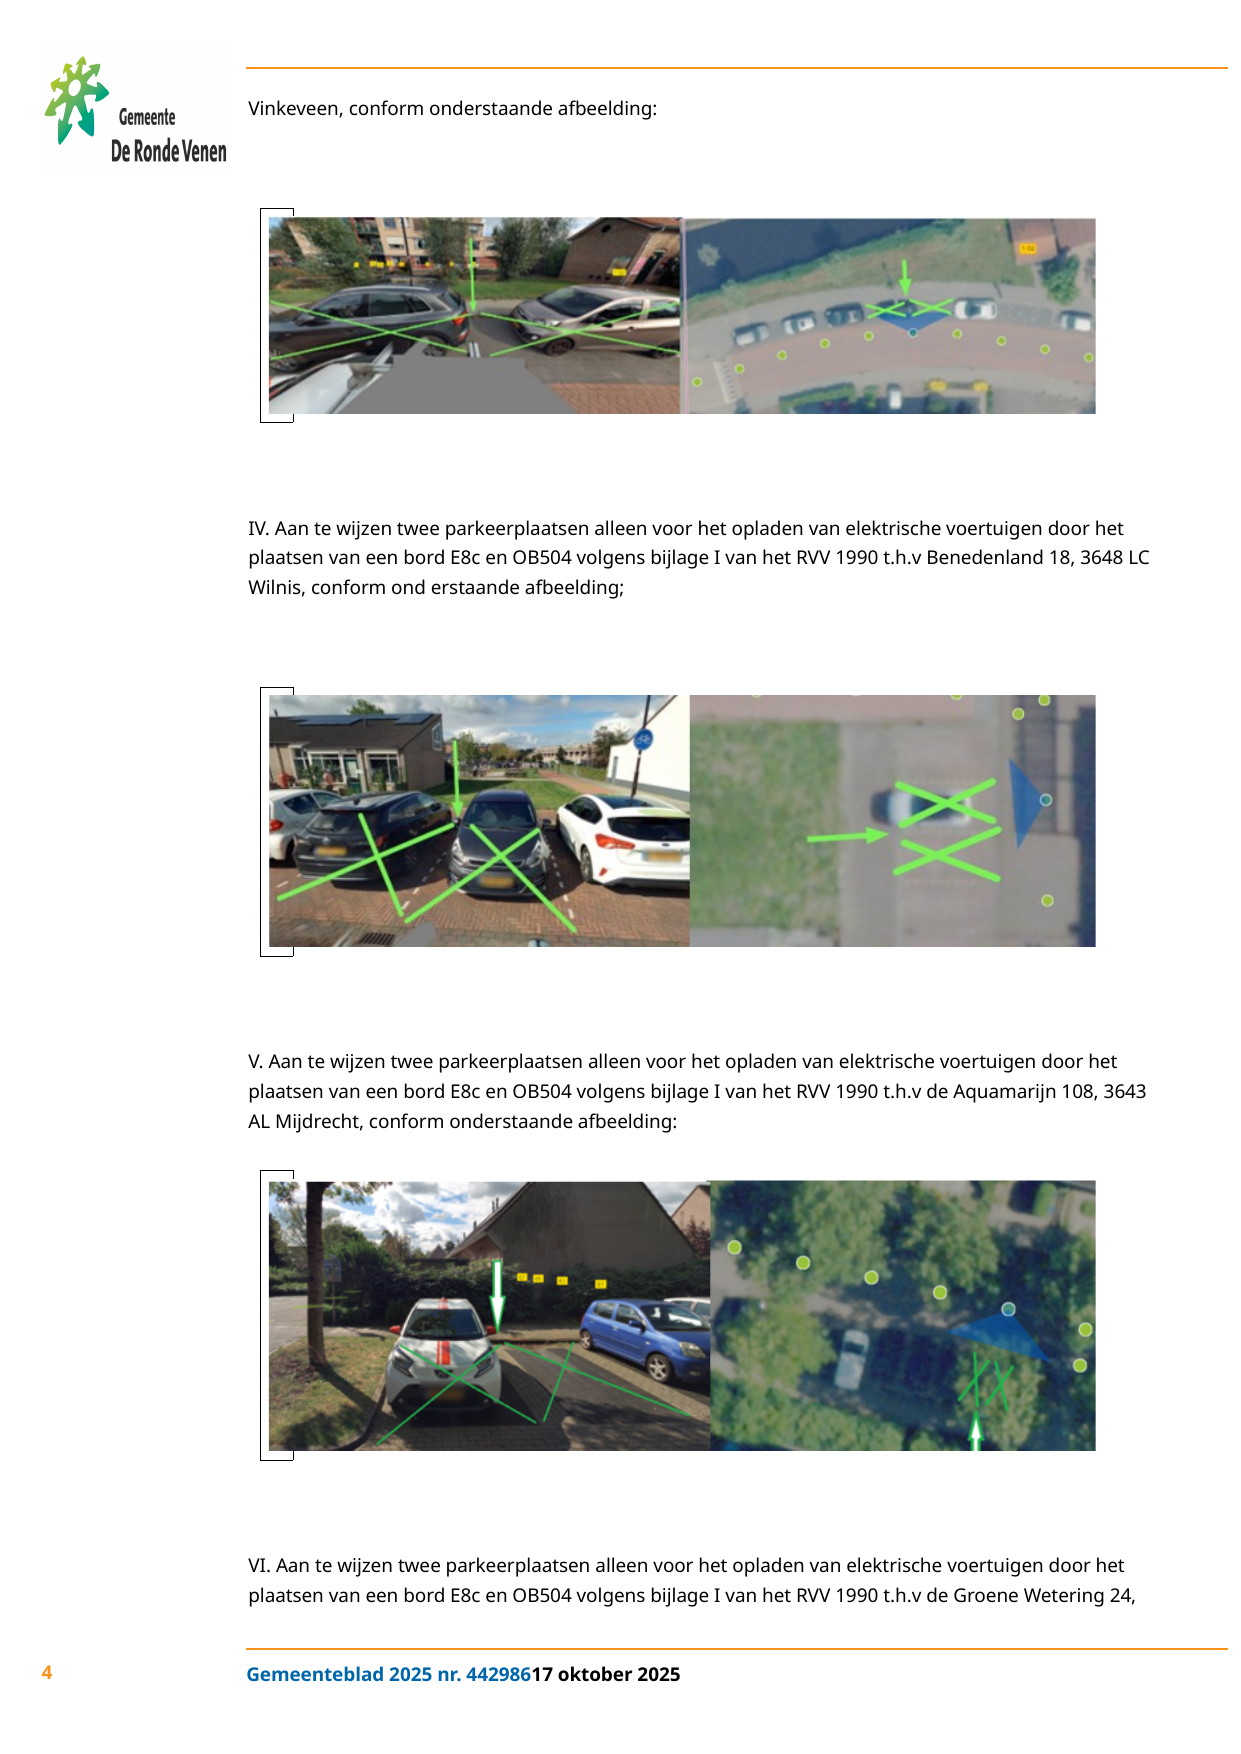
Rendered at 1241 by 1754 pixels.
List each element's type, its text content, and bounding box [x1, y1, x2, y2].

text Vinkeveen, conform onderstaande afbeelding: [248, 95, 1152, 121]
picture [268, 695, 1096, 947]
text V. Aan te wijzen twee parkeerplaatsen alleen voor het opladen van elektrische voertuigen door het plaatsen van een bord E8c en OB504 volgens bijlage I van het RVV 1990 t.h.v de Aquamarijn 108, 3643 AL Mijdrecht, conform onderstaande afbeelding: [248, 1049, 1152, 1133]
text VI. Aan te wijzen twee parkeerplaatsen alleen voor het opladen van elektrische voertuigen door het plaatsen van een bord E8c en OB504 volgens bijlage I van het RVV 1990 t.h.v de Groene Wetering 24, [248, 1552, 1152, 1608]
picture [41, 47, 231, 172]
picture [268, 216, 1096, 414]
picture [268, 1179, 1096, 1451]
text IV. Aan te wijzen twee parkeerplaatsen alleen voor het opladen van elektrische voertuigen door het plaatsen van een bord E8c en OB504 volgens bijlage I van het RVV 1990 t.h.v Benedenland 18, 3648 LC Wilnis, conform ond erstaande afbeelding; [248, 515, 1152, 599]
